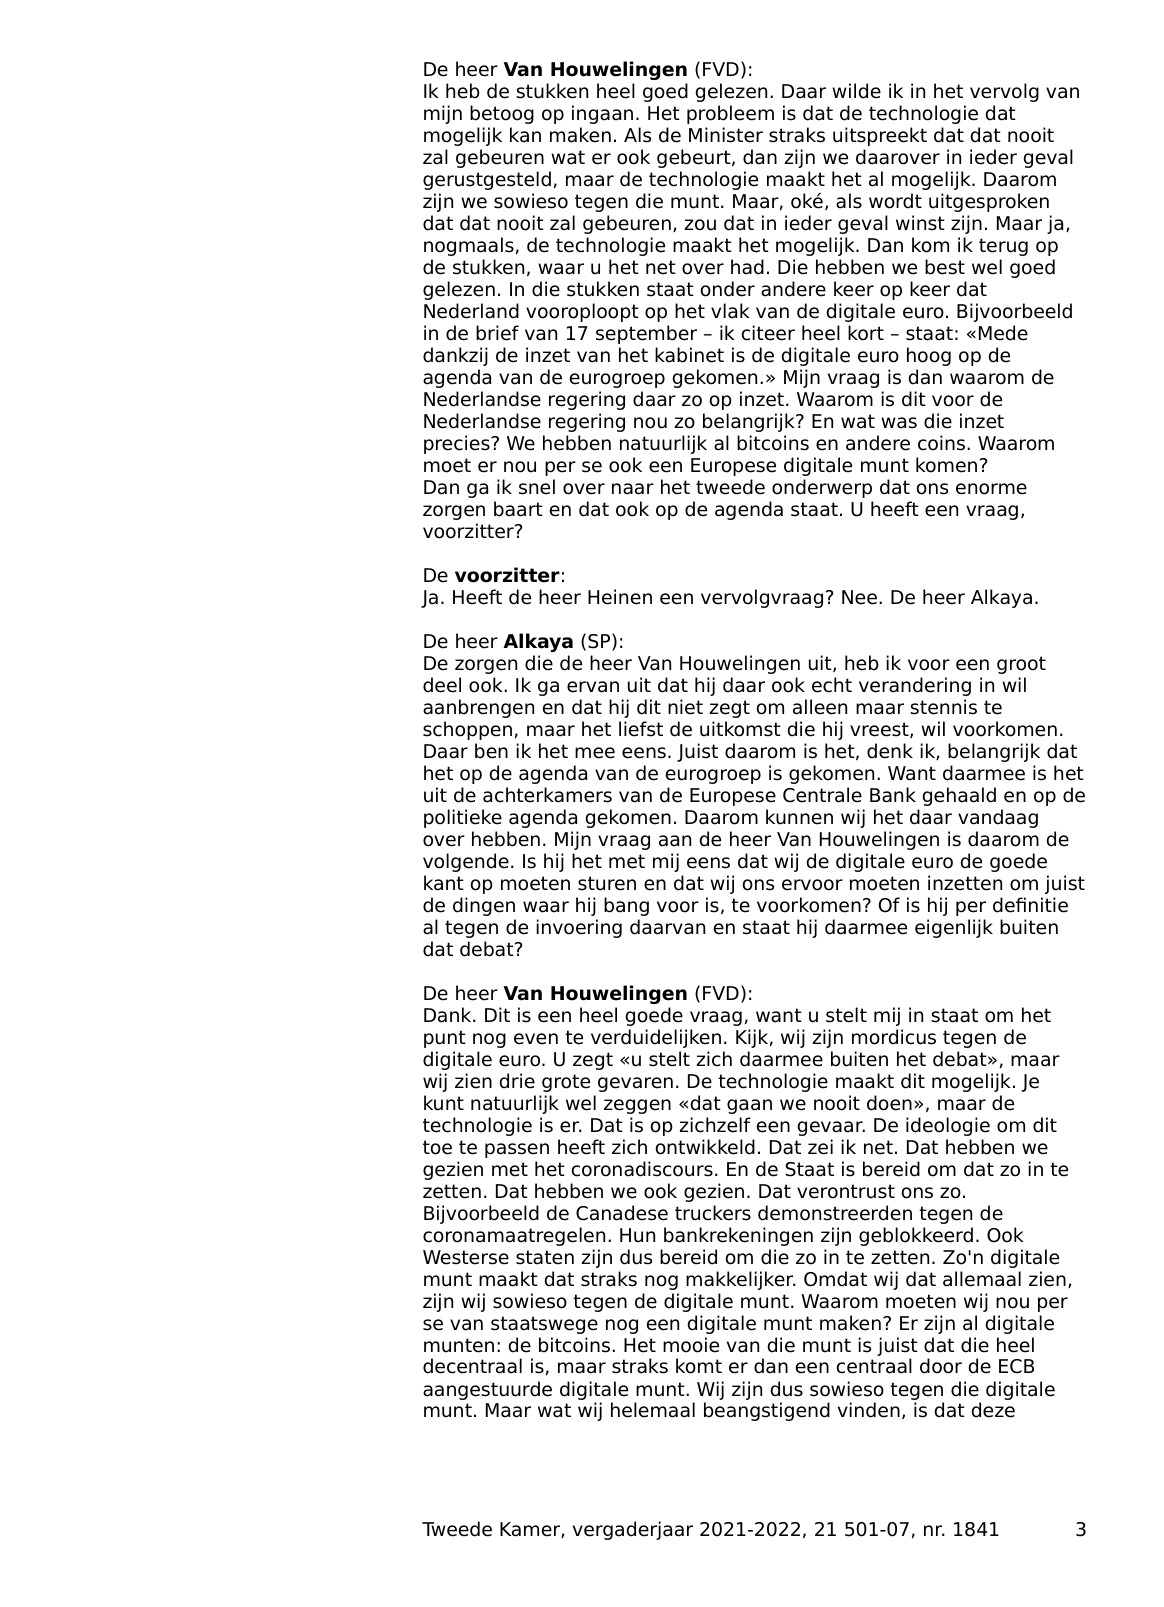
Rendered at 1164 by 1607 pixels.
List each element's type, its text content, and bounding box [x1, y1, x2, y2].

text De zorgen die de heer Van Houwelingen uit, heb ik voor een groot deel ook. Ik ga ervan uit dat hij daar ook echt verandering in wil aanbrengen en dat hij dit niet zegt om alleen maar stennis te schoppen, maar het liefst de uitkomst die hij vreest, wil voorkomen. Daar ben ik het mee eens. Juist daarom is het, denk ik, belangrijk dat het op de agenda van de eurogroep is gekomen. Want daarmee is het uit de achterkamers van de Europese Centrale Bank gehaald en op de politieke agenda gekomen. Daarom kunnen wij het daar vandaag over hebben. Mijn vraag aan de heer Van Houwelingen is daarom de volgende. Is hij het met mij eens dat wij de digitale euro de goede kant op moeten sturen en dat wij ons ervoor moeten inzetten om juist de dingen waar hij bang voor is, te voorkomen? Of is hij per definitie al tegen de invoering daarvan en staat hij daarmee eigenlijk buiten dat debat? [422, 653, 1087, 961]
text De heer Van Houwelingen (FVD): [422, 983, 1087, 1005]
text De heer Alkaya (SP): [422, 631, 1087, 653]
text De voorzitter: [422, 565, 1087, 587]
text Ja. Heeft de heer Heinen een vervolgvraag? Nee. De heer Alkaya. [422, 587, 1087, 609]
text Dank. Dit is een heel goede vraag, want u stelt mij in staat om het punt nog even te verduidelijken. Kijk, wij zijn mordicus tegen de digitale euro. U zegt «u stelt zich daarmee buiten het debat», maar wij zien drie grote gevaren. De technologie maakt dit mogelijk. Je kunt natuurlijk wel zeggen «dat gaan we nooit doen», maar de technologie is er. Dat is op zichzelf een gevaar. De ideologie om dit toe te passen heeft zich ontwikkeld. Dat zei ik net. Dat hebben we gezien met het coronadiscours. En de Staat is bereid om dat zo in te zetten. Dat hebben we ook gezien. Dat verontrust ons zo. Bijvoorbeeld de Canadese truckers demonstreerden tegen de coronamaatregelen. Hun bankrekeningen zijn geblokkeerd. Ook Westerse staten zijn dus bereid om die zo in te zetten. Zo'n digitale munt maakt dat straks nog makkelijker. Omdat wij dat allemaal zien, zijn wij sowieso tegen de digitale munt. Waarom moeten wij nou per se van staatswege nog een digitale munt maken? Er zijn al digitale munten: de bitcoins. Het mooie van die munt is juist dat die heel decentraal is, maar straks komt er dan een centraal door de ECB aangestuurde digitale munt. Wij zijn dus sowieso tegen die digitale munt. Maar wat wij helemaal beangstigend vinden, is dat deze [422, 1005, 1087, 1422]
text De heer Van Houwelingen (FVD): [422, 59, 1087, 81]
text Ik heb de stukken heel goed gelezen. Daar wilde ik in het vervolg van mijn betoog op ingaan. Het probleem is dat de technologie dat mogelijk kan maken. Als de Minister straks uitspreekt dat dat nooit zal gebeuren wat er ook gebeurt, dan zijn we daarover in ieder geval gerustgesteld, maar de technologie maakt het al mogelijk. Daarom zijn we sowieso tegen die munt. Maar, oké, als wordt uitgesproken dat dat nooit zal gebeuren, zou dat in ieder geval winst zijn. Maar ja, nogmaals, de technologie maakt het mogelijk. Dan kom ik terug op de stukken, waar u het net over had. Die hebben we best wel goed gelezen. In die stukken staat onder andere keer op keer dat Nederland vooroploopt op het vlak van de digitale euro. Bijvoorbeeld in de brief van 17 september – ik citeer heel kort – staat: «Mede dankzij de inzet van het kabinet is de digitale euro hoog op de agenda van de eurogroep gekomen.» Mijn vraag is dan waarom de Nederlandse regering daar zo op inzet. Waarom is dit voor de Nederlandse regering nou zo belangrijk? En wat was die inzet precies? We hebben natuurlijk al bitcoins en andere coins. Waarom moet er nou per se ook een Europese digitale munt komen? [422, 81, 1087, 477]
text Dan ga ik snel over naar het tweede onderwerp dat ons enorme zorgen baart en dat ook op de agenda staat. U heeft een vraag, voorzitter? [422, 477, 1087, 543]
